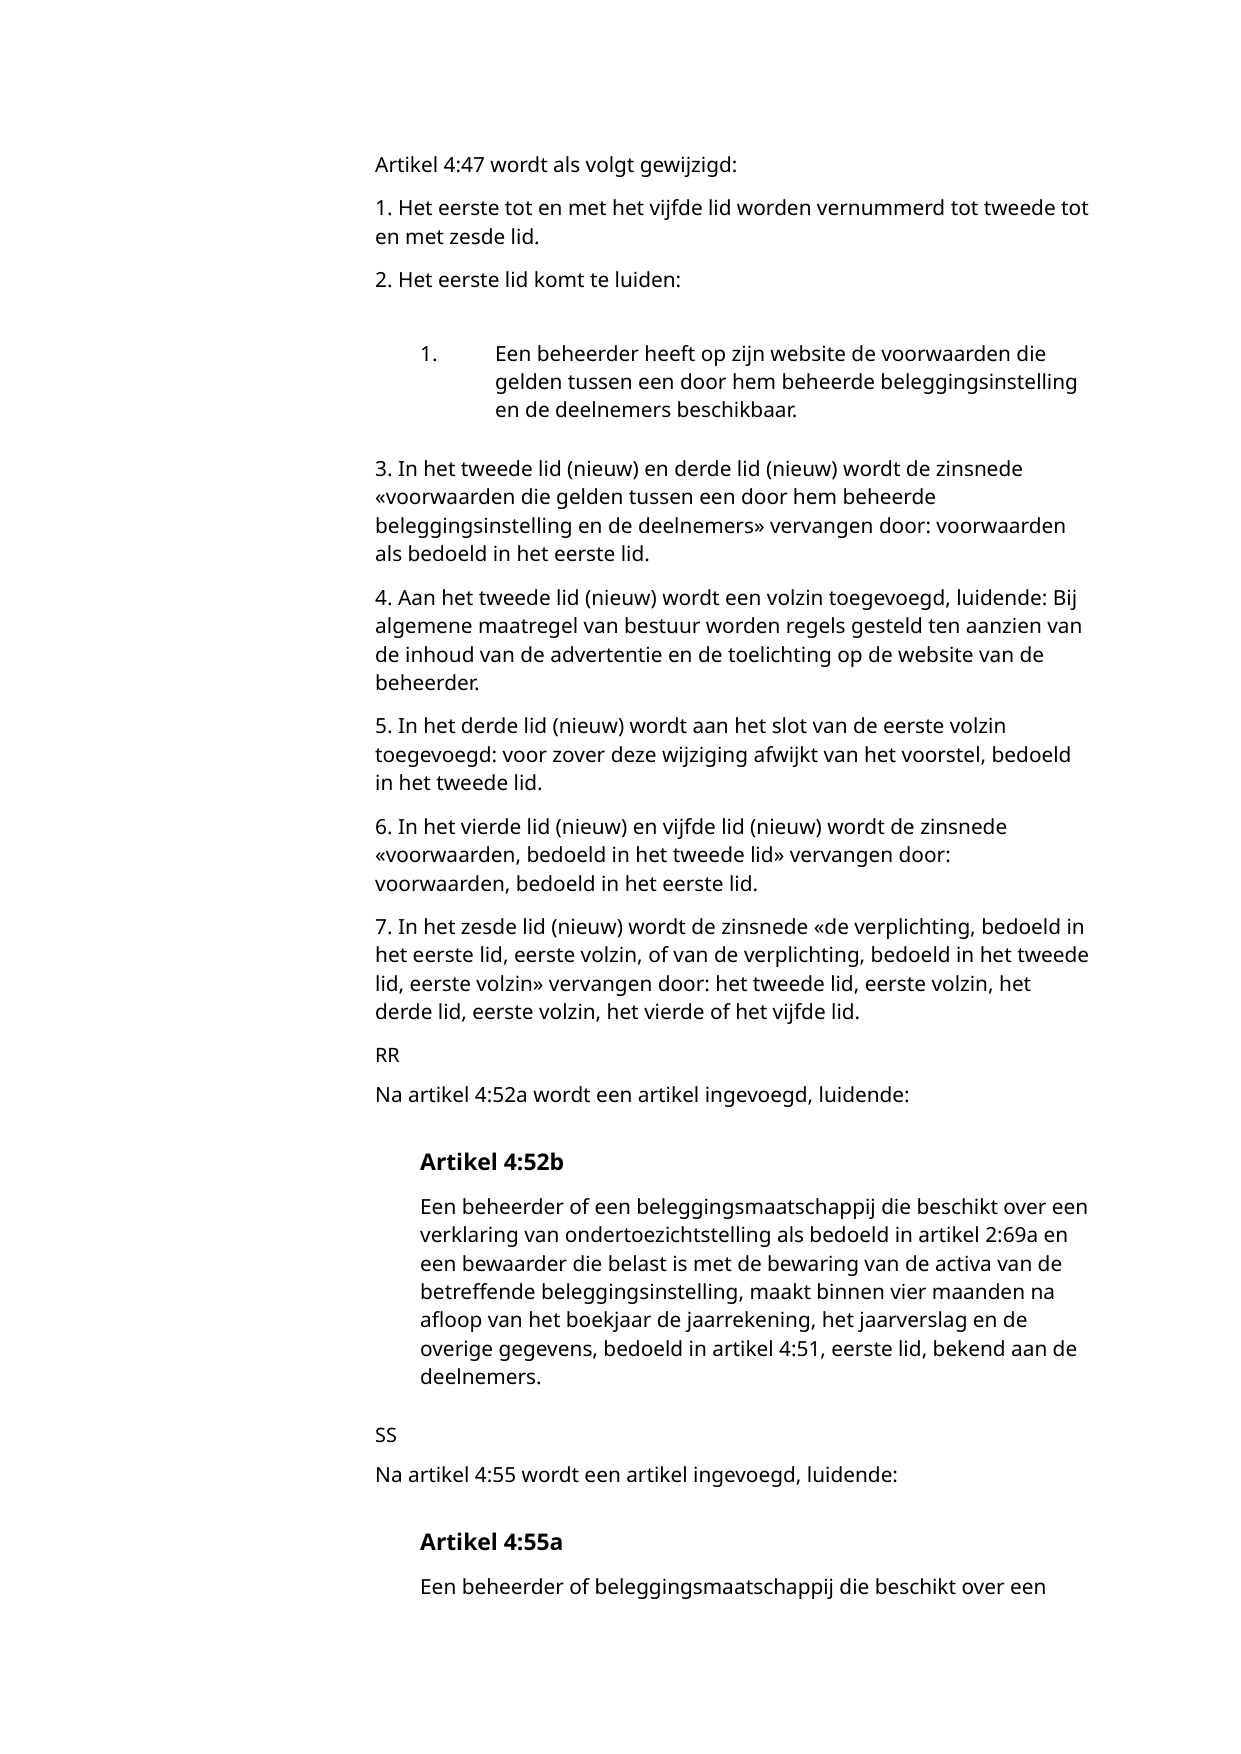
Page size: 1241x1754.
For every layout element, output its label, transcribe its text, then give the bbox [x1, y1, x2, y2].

text Een beheerder of beleggingsmaatschappij die beschikt over een [420, 1572, 1090, 1600]
text 6. In het vierde lid (nieuw) en vijfde lid (nieuw) wordt de zinsnede «voorwaarden, bedoeld in het tweede lid» vervangen door: voorwaarden, bedoeld in het eerste lid. [375, 812, 1090, 897]
text 7. In het zesde lid (nieuw) wordt de zinsnede «de verplichting, bedoeld in het eerste lid, eerste volzin, of van de verplichting, bedoeld in het tweede lid, eerste volzin» vervangen door: het tweede lid, eerste volzin, het derde lid, eerste volzin, het vierde of het vijfde lid. [375, 912, 1090, 1026]
text 3. In het tweede lid (nieuw) en derde lid (nieuw) wordt de zinsnede «voorwaarden die gelden tussen een door hem beheerde beleggingsinstelling en de deelnemers» vervangen door: voorwaarden als bedoeld in het eerste lid. [375, 454, 1090, 568]
text Na artikel 4:55 wordt een artikel ingevoegd, luidende: [375, 1460, 1090, 1488]
text RR [375, 1041, 1090, 1068]
text 2. Het eerste lid komt te luiden: [375, 265, 1090, 294]
subtitle Artikel 4:52b [420, 1146, 1090, 1177]
text SS [375, 1421, 1090, 1448]
list Een beheerder heeft op zijn website de voorwaarden die gelden tussen een door hem beheerde beleggingsinstelling en de deelnemers beschikbaar. [420, 339, 1090, 424]
subtitle Artikel 4:55a [420, 1526, 1090, 1557]
text Na artikel 4:52a wordt een artikel ingevoegd, luidende: [375, 1080, 1090, 1108]
text Een beheerder of een beleggingsmaatschappij die beschikt over een verklaring van ondertoezichtstelling als bedoeld in artikel 2:69a en een bewaarder die belast is met de bewaring van de activa van de betreffende beleggingsinstelling, maakt binnen vier maanden na afloop van het boekjaar de jaarrekening, het jaarverslag en de overige gegevens, bedoeld in artikel 4:51, eerste lid, bekend aan de deelnemers. [420, 1192, 1090, 1391]
text Artikel 4:47 wordt als volgt gewijzigd: [375, 150, 1090, 178]
text 1. Het eerste tot en met het vijfde lid worden vernummerd tot tweede tot en met zesde lid. [375, 193, 1090, 250]
text 4. Aan het tweede lid (nieuw) wordt een volzin toegevoegd, luidende: Bij algemene maatregel van bestuur worden regels gesteld ten aanzien van de inhoud van de advertentie en de toelichting op de website van de beheerder. [375, 583, 1090, 697]
text 5. In het derde lid (nieuw) wordt aan het slot van de eerste volzin toegevoegd: voor zover deze wijziging afwijkt van het voorstel, bedoeld in het tweede lid. [375, 712, 1090, 797]
